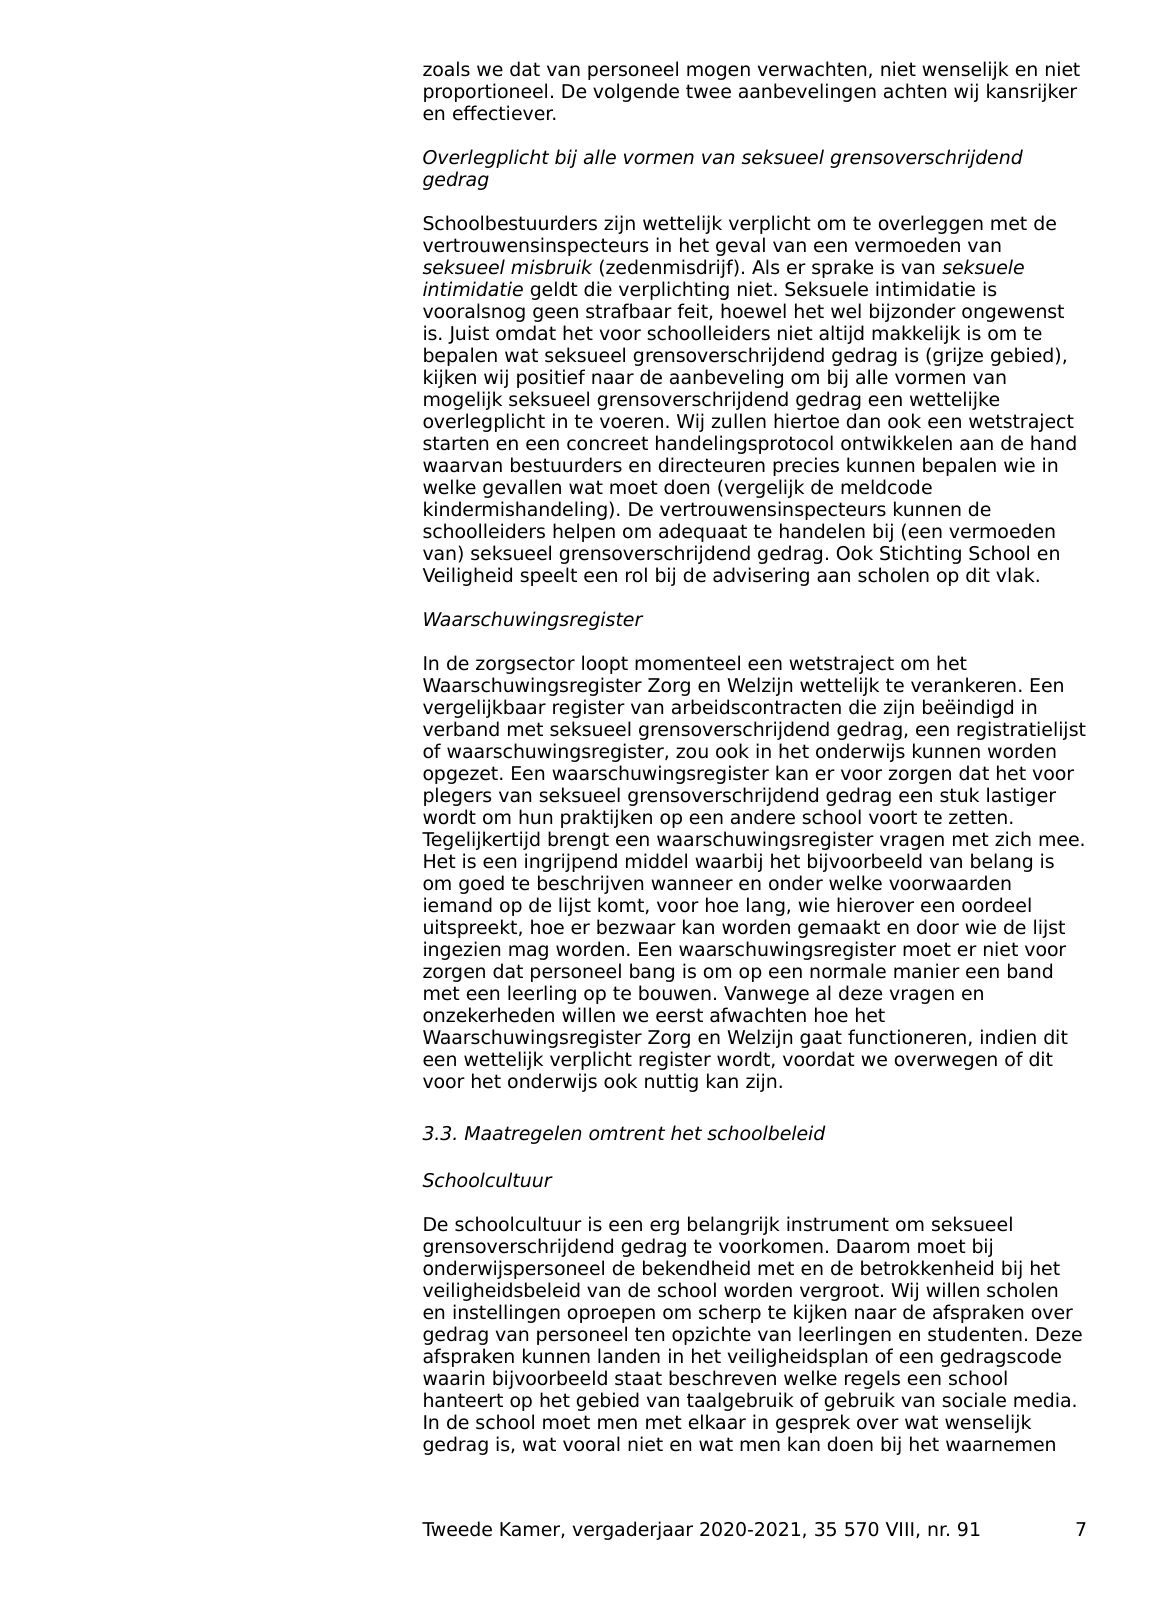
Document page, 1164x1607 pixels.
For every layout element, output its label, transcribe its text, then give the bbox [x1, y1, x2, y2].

subtitle Waarschuwingsregister [422, 609, 1087, 631]
text De schoolcultuur is een erg belangrijk instrument om seksueel grensoverschrijdend gedrag te voorkomen. Daarom moet bij onderwijspersoneel de bekendheid met en de betrokkenheid bij het veiligheidsbeleid van de school worden vergroot. Wij willen scholen en instellingen oproepen om scherp te kijken naar de afspraken over gedrag van personeel ten opzichte van leerlingen en studenten. Deze afspraken kunnen landen in het veiligheidsplan of een gedragscode waarin bijvoorbeeld staat beschreven welke regels een school hanteert op het gebied van taalgebruik of gebruik van sociale media. In de school moet men met elkaar in gesprek over wat wenselijk gedrag is, wat vooral niet en wat men kan doen bij het waarnemen [422, 1214, 1087, 1456]
subtitle Schoolcultuur [422, 1170, 1087, 1192]
text zoals we dat van personeel mogen verwachten, niet wenselijk en niet proportioneel. De volgende twee aanbevelingen achten wij kansrijker en effectiever. [422, 59, 1087, 125]
subtitle 3.3. Maatregelen omtrent het schoolbeleid [422, 1123, 1087, 1145]
subtitle Overlegplicht bij alle vormen van seksueel grensoverschrijdend gedrag [422, 147, 1087, 191]
text In de zorgsector loopt momenteel een wetstraject om het Waarschuwingsregister Zorg en Welzijn wettelijk te verankeren. Een vergelijkbaar register van arbeidscontracten die zijn beëindigd in verband met seksueel grensoverschrijdend gedrag, een registratielijst of waarschuwingsregister, zou ook in het onderwijs kunnen worden opgezet. Een waarschuwingsregister kan er voor zorgen dat het voor plegers van seksueel grensoverschrijdend gedrag een stuk lastiger wordt om hun praktijken op een andere school voort te zetten. Tegelijkertijd brengt een waarschuwingsregister vragen met zich mee. Het is een ingrijpend middel waarbij het bijvoorbeeld van belang is om goed te beschrijven wanneer en onder welke voorwaarden iemand op de lijst komt, voor hoe lang, wie hierover een oordeel uitspreekt, hoe er bezwaar kan worden gemaakt en door wie de lijst ingezien mag worden. Een waarschuwingsregister moet er niet voor zorgen dat personeel bang is om op een normale manier een band met een leerling op te bouwen. Vanwege al deze vragen en onzekerheden willen we eerst afwachten hoe het Waarschuwingsregister Zorg en Welzijn gaat functioneren, indien dit een wettelijk verplicht register wordt, voordat we overwegen of dit voor het onderwijs ook nuttig kan zijn. [422, 653, 1087, 1093]
text Schoolbestuurders zijn wettelijk verplicht om te overleggen met de vertrouwensinspecteurs in het geval van een vermoeden van seksueel misbruik (zedenmisdrijf). Als er sprake is van seksuele intimidatie geldt die verplichting niet. Seksuele intimidatie is vooralsnog geen strafbaar feit, hoewel het wel bijzonder ongewenst is. Juist omdat het voor schoolleiders niet altijd makkelijk is om te bepalen wat seksueel grensoverschrijdend gedrag is (grijze gebied), kijken wij positief naar de aanbeveling om bij alle vormen van mogelijk seksueel grensoverschrijdend gedrag een wettelijke overlegplicht in te voeren. Wij zullen hiertoe dan ook een wetstraject starten en een concreet handelingsprotocol ontwikkelen aan de hand waarvan bestuurders en directeuren precies kunnen bepalen wie in welke gevallen wat moet doen (vergelijk de meldcode kindermishandeling). De vertrouwensinspecteurs kunnen de schoolleiders helpen om adequaat te handelen bij (een vermoeden van) seksueel grensoverschrijdend gedrag. Ook Stichting School en Veiligheid speelt een rol bij de advisering aan scholen op dit vlak. [422, 213, 1087, 587]
